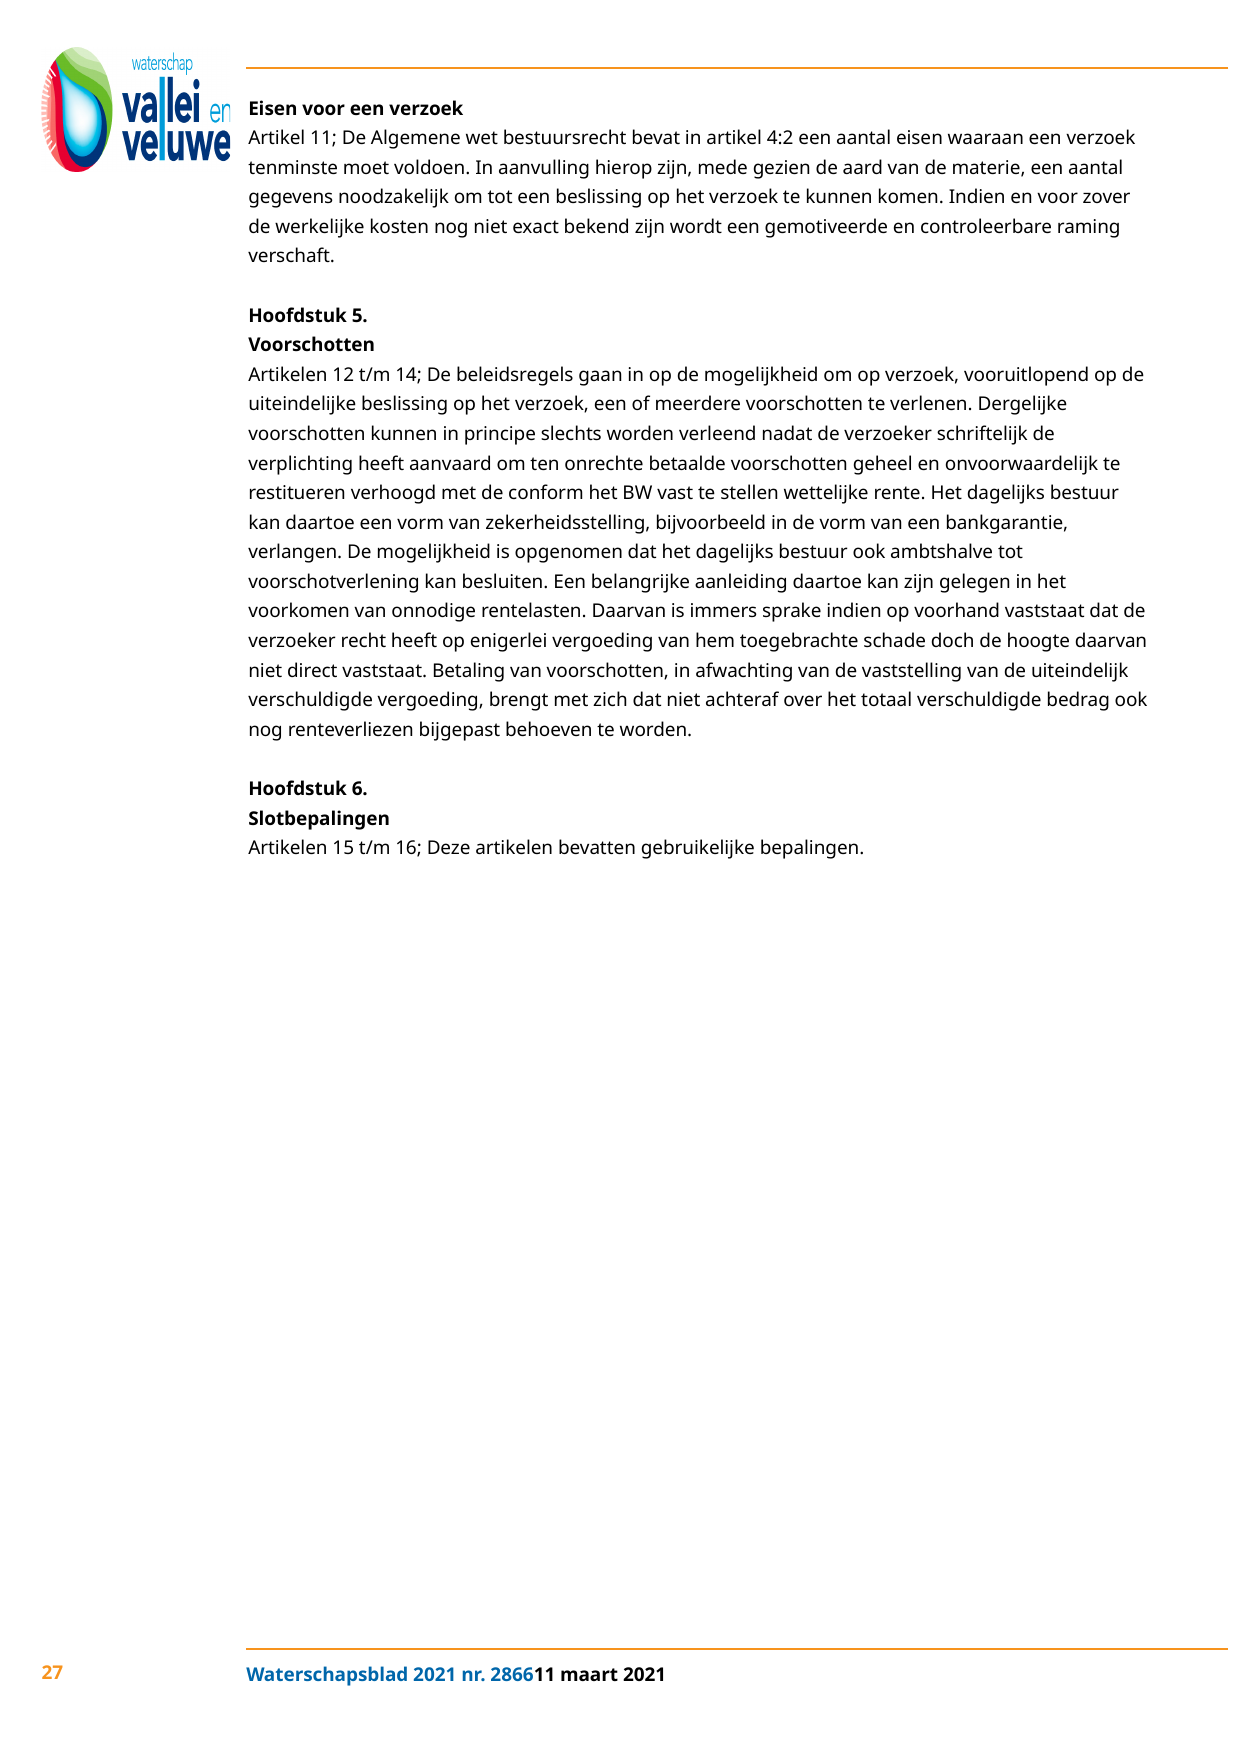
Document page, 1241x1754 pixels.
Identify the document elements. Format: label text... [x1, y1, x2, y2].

text Artikelen 15 t/m 16; Deze artikelen bevatten gebruikelijke bepalingen. [248, 834, 1152, 860]
picture [41, 47, 231, 172]
text Artikelen 12 t/m 14; De beleidsregels gaan in op de mogelijkheid om op verzoek, vooruitlopend op de uiteindelijke beslissing op het verzoek, een of meerdere voorschotten te verlenen. Dergelijke voorschotten kunnen in principe slechts worden verleend nadat de verzoeker schriftelijk de verplichting heeft aanvaard om ten onrechte betaalde voorschotten geheel en onvoorwaardelijk te restitueren verhoogd met de conform het BW vast te stellen wettelijke rente. Het dagelijks bestuur kan daartoe een vorm van zekerheidsstelling, bijvoorbeeld in de vorm van een bankgarantie, verlangen. De mogelijkheid is opgenomen dat het dagelijks bestuur ook ambtshalve tot voorschotverlening kan besluiten. Een belangrijke aanleiding daartoe kan zijn gelegen in het voorkomen van onnodige rentelasten. Daarvan is immers sprake indien op voorhand vaststaat dat de verzoeker recht heeft op enigerlei vergoeding van hem toegebrachte schade doch de hoogte daarvan niet direct vaststaat. Betaling van voorschotten, in afwachting van de vaststelling van de uiteindelijk verschuldigde vergoeding, brengt met zich dat niet achteraf over het totaal verschuldigde bedrag ook nog renteverliezen bijgepast behoeven te worden. [248, 361, 1152, 742]
text Slotbepalingen [248, 805, 1152, 831]
text Voorschotten [248, 331, 1152, 357]
text Hoofdstuk 6. [248, 775, 1152, 801]
text Eisen voor een verzoek [248, 95, 1152, 121]
text Artikel 11; De Algemene wet bestuursrecht bevat in artikel 4:2 een aantal eisen waaraan een verzoek tenminste moet voldoen. In aanvulling hierop zijn, mede gezien de aard van de materie, een aantal gegevens noodzakelijk om tot een beslissing op het verzoek te kunnen komen. Indien en voor zover de werkelijke kosten nog niet exact bekend zijn wordt een gemotiveerde en controleerbare raming verschaft. [248, 124, 1152, 268]
text Hoofdstuk 5. [248, 302, 1152, 328]
